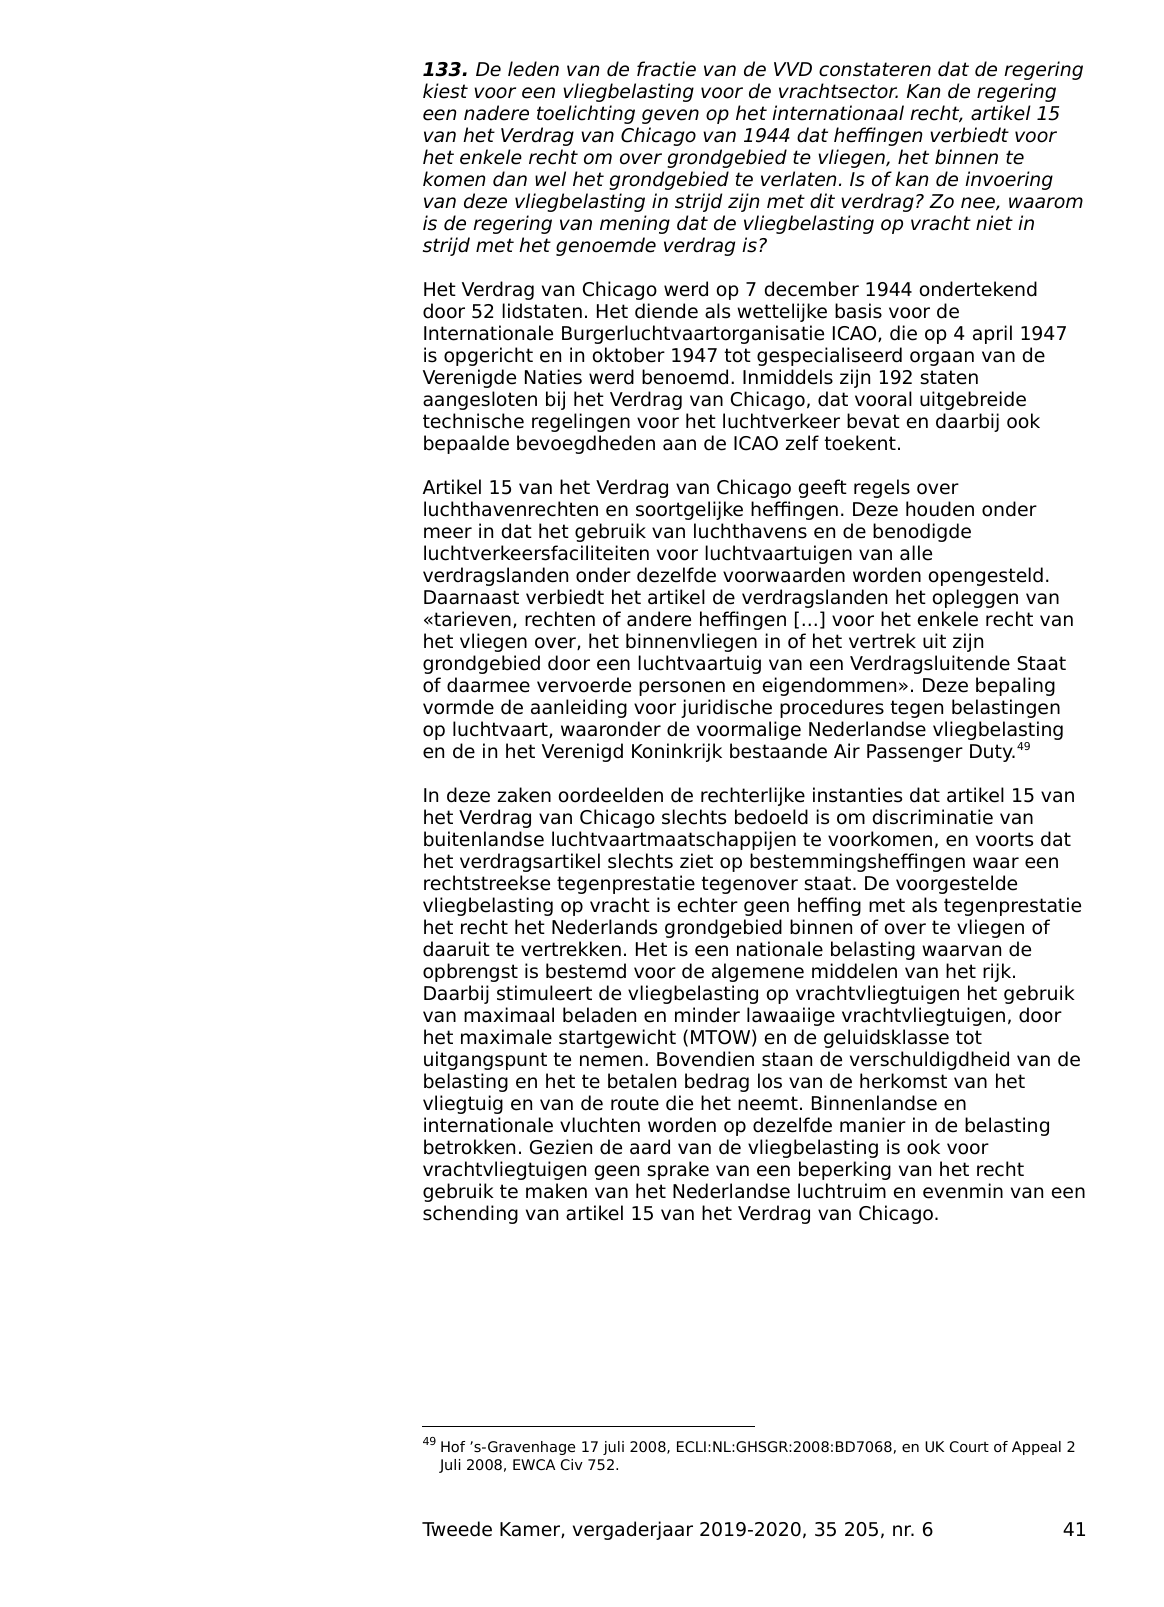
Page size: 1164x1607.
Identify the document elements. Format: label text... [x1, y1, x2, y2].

text In deze zaken oordeelden de rechterlijke instanties dat artikel 15 van het Verdrag van Chicago slechts bedoeld is om discriminatie van buitenlandse luchtvaartmaatschappijen te voorkomen, en voorts dat het verdragsartikel slechts ziet op bestemmingsheffingen waar een rechtstreekse tegenprestatie tegenover staat. De voorgestelde vliegbelasting op vracht is echter geen heffing met als tegenprestatie het recht het Nederlands grondgebied binnen of over te vliegen of daaruit te vertrekken. Het is een nationale belasting waarvan de opbrengst is bestemd voor de algemene middelen van het rijk. Daarbij stimuleert de vliegbelasting op vrachtvliegtuigen het gebruik van maximaal beladen en minder lawaaiige vrachtvliegtuigen, door het maximale startgewicht (MTOW) en de geluidsklasse tot uitgangspunt te nemen. Bovendien staan de verschuldigdheid van de belasting en het te betalen bedrag los van de herkomst van het vliegtuig en van de route die het neemt. Binnenlandse en internationale vluchten worden op dezelfde manier in de belasting betrokken. Gezien de aard van de vliegbelasting is ook voor vrachtvliegtuigen geen sprake van een beperking van het recht gebruik te maken van het Nederlandse luchtruim en evenmin van een schending van artikel 15 van het Verdrag van Chicago. [422, 785, 1087, 1224]
subtitle 133. De leden van de fractie van de VVD constateren dat de regering kiest voor een vliegbelasting voor de vrachtsector. Kan de regering een nadere toelichting geven op het internationaal recht, artikel 15 van het Verdrag van Chicago van 1944 dat heffingen verbiedt voor het enkele recht om over grondgebied te vliegen, het binnen te komen dan wel het grondgebied te verlaten. Is of kan de invoering van deze vliegbelasting in strijd zijn met dit verdrag? Zo nee, waarom is de regering van mening dat de vliegbelasting op vracht niet in strijd met het genoemde verdrag is? [422, 59, 1087, 257]
text Artikel 15 van het Verdrag van Chicago geeft regels over luchthavenrechten en soortgelijke heffingen. Deze houden onder meer in dat het gebruik van luchthavens en de benodigde luchtverkeersfaciliteiten voor luchtvaartuigen van alle verdragslanden onder dezelfde voorwaarden worden opengesteld. Daarnaast verbiedt het artikel de verdragslanden het opleggen van «tarieven, rechten of andere heffingen [...] voor het enkele recht van het vliegen over, het binnenvliegen in of het vertrek uit zijn grondgebied door een luchtvaartuig van een Verdragsluitende Staat of daarmee vervoerde personen en eigendommen». Deze bepaling vormde de aanleiding voor juridische procedures tegen belastingen op luchtvaart, waaronder de voormalige Nederlandse vliegbelasting en de in het Verenigd Koninkrijk bestaande Air Passenger Duty. [422, 477, 1087, 763]
text Het Verdrag van Chicago werd op 7 december 1944 ondertekend door 52 lidstaten. Het diende als wettelijke basis voor de Internationale Burgerluchtvaartorganisatie ICAO, die op 4 april 1947 is opgericht en in oktober 1947 tot gespecialiseerd orgaan van de Verenigde Naties werd benoemd. Inmiddels zijn 192 staten aangesloten bij het Verdrag van Chicago, dat vooral uitgebreide technische regelingen voor het luchtverkeer bevat en daarbij ook bepaalde bevoegdheden aan de ICAO zelf toekent. [422, 279, 1087, 455]
text Hof ’s-Gravenhage 17 juli 2008, ECLI:NL:GHSGR:2008:BD7068, en UK Court of Appeal 2 Juli 2008, EWCA Civ 752. [422, 1435, 1087, 1474]
